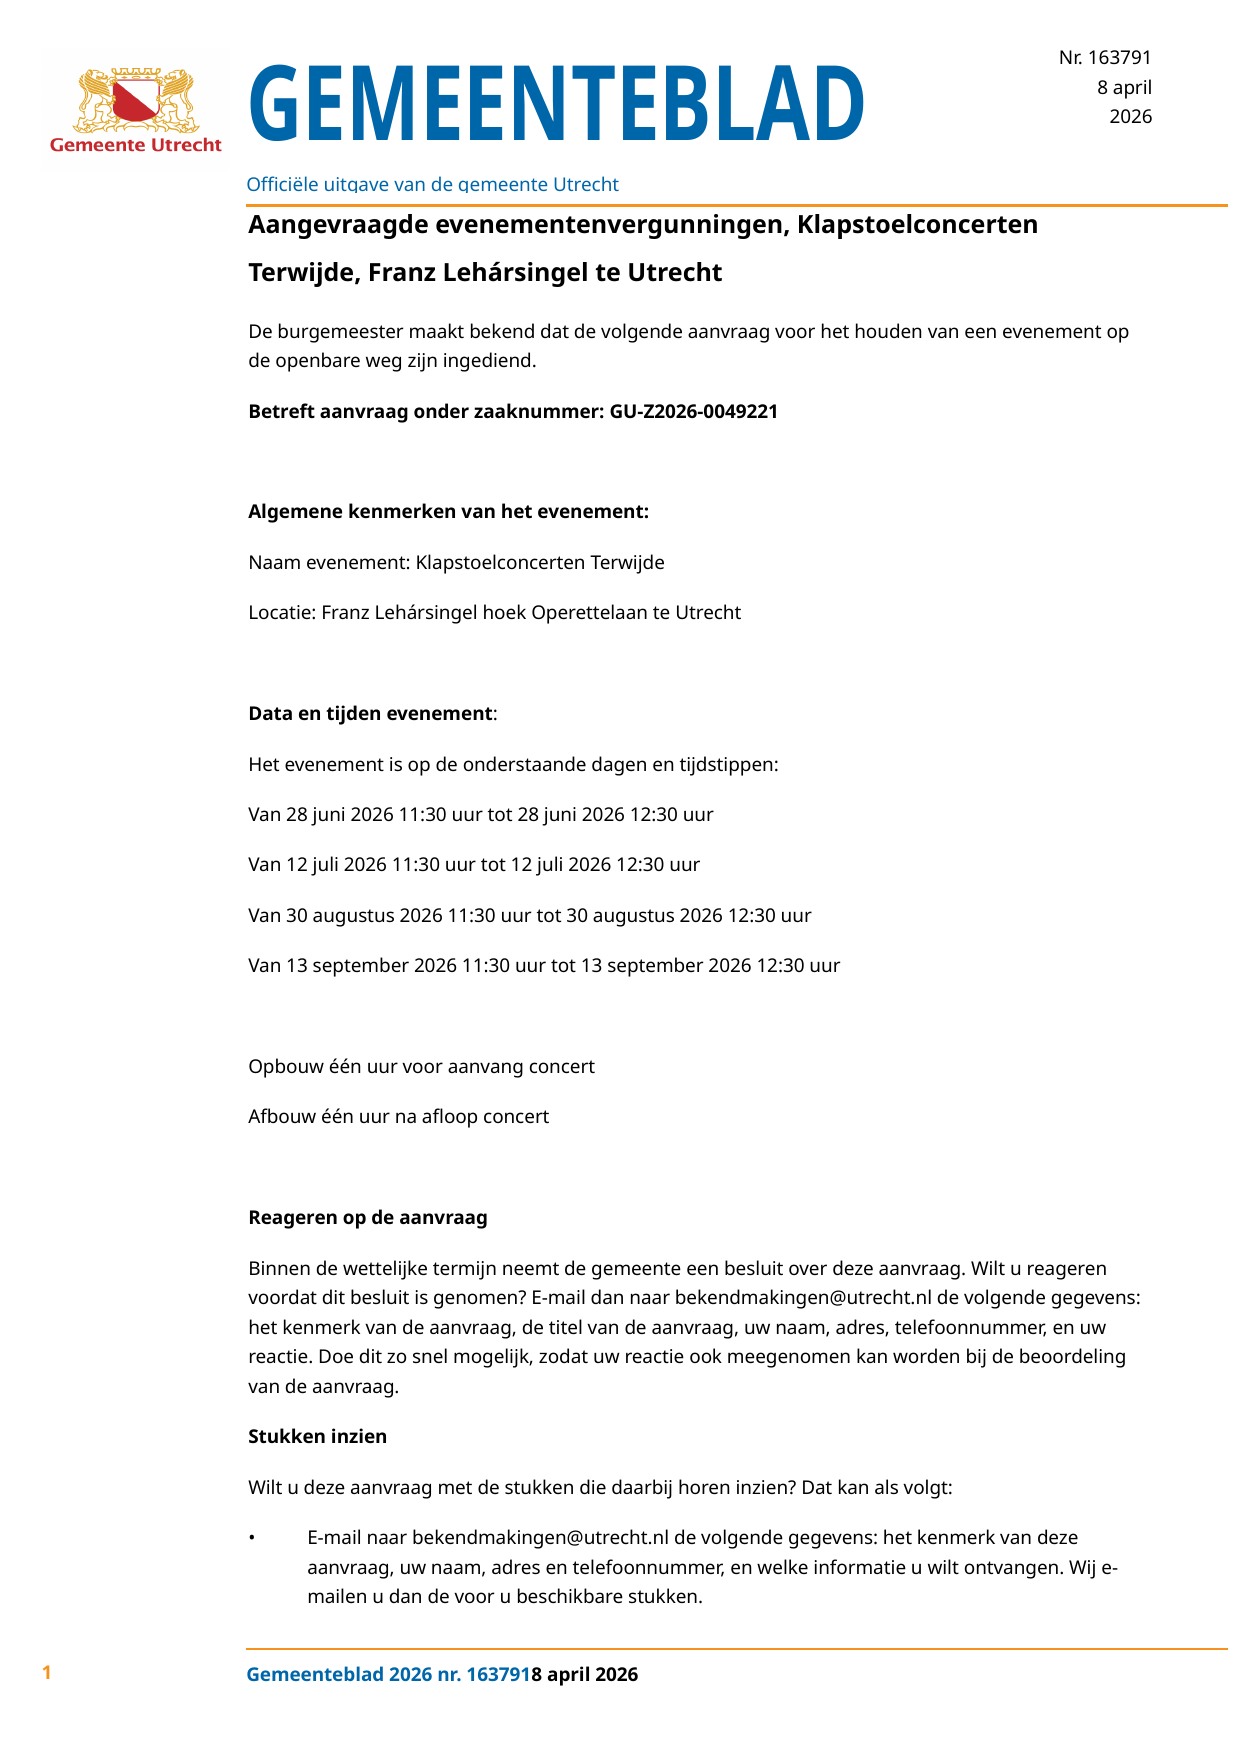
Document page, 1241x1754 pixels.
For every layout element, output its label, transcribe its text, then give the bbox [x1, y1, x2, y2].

text Van 13 september 2026 11:30 uur tot 13 september 2026 12:30 uur [248, 952, 1152, 978]
text Wilt u deze aanvraag met de stukken die daarbij horen inzien? Dat kan als volgt: [248, 1474, 1152, 1500]
text Locatie: Franz Lehársingel hoek Operettelaan te Utrecht [248, 599, 1152, 625]
text Binnen de wettelijke termijn neemt de gemeente een besluit over deze aanvraag. Wilt u reageren voordat dit besluit is genomen? E-mail dan naar bekendmakingen@utrecht.nl de volgende gegevens: het kenmerk van de aanvraag, de titel van de aanvraag, uw naam, adres, telefoonnummer, en uw reactie. Doe dit zo snel mogelijk, zodat uw reactie ook meegenomen kan worden bij de beoordeling van de aanvraag. [248, 1255, 1152, 1399]
picture [41, 47, 231, 172]
text De burgemeester maakt bekend dat de volgende aanvraag voor het houden van een evenement op de openbare weg zijn ingediend. [248, 318, 1152, 373]
text Het evenement is op de onderstaande dagen en tijdstippen: [248, 751, 1152, 777]
text Afbouw één uur na afloop concert [248, 1104, 1152, 1129]
text Naam evenement: Klapstoelconcerten Terwijde [248, 549, 1152, 575]
list E-mail naar bekendmakingen@utrecht.nl de volgende gegevens: het kenmerk van deze aanvraag, uw naam, adres en telefoonnummer, en welke informatie u wilt ontvangen. Wij e-mailen u dan de voor u beschikbare stukken. [248, 1524, 1152, 1609]
text Opbouw één uur voor aanvang concert [248, 1053, 1152, 1079]
text Stukken inzien [248, 1424, 1152, 1449]
text Betreft aanvraag onder zaaknummer: GU-Z2026-0049221 [248, 398, 1152, 424]
text Van 12 juli 2026 11:30 uur tot 12 juli 2026 12:30 uur [248, 852, 1152, 877]
text Aangevraagde evenementenvergunningen, Klapstoelconcerten Terwijde, Franz Lehársingel te Utrecht [248, 207, 1152, 288]
text Algemene kenmerken van het evenement: [248, 499, 1152, 524]
text Data en tijden evenement: [248, 700, 1152, 726]
text Van 28 juni 2026 11:30 uur tot 28 juni 2026 12:30 uur [248, 801, 1152, 827]
text Van 30 augustus 2026 11:30 uur tot 30 augustus 2026 12:30 uur [248, 902, 1152, 928]
text Reageren op de aanvraag [248, 1204, 1152, 1230]
